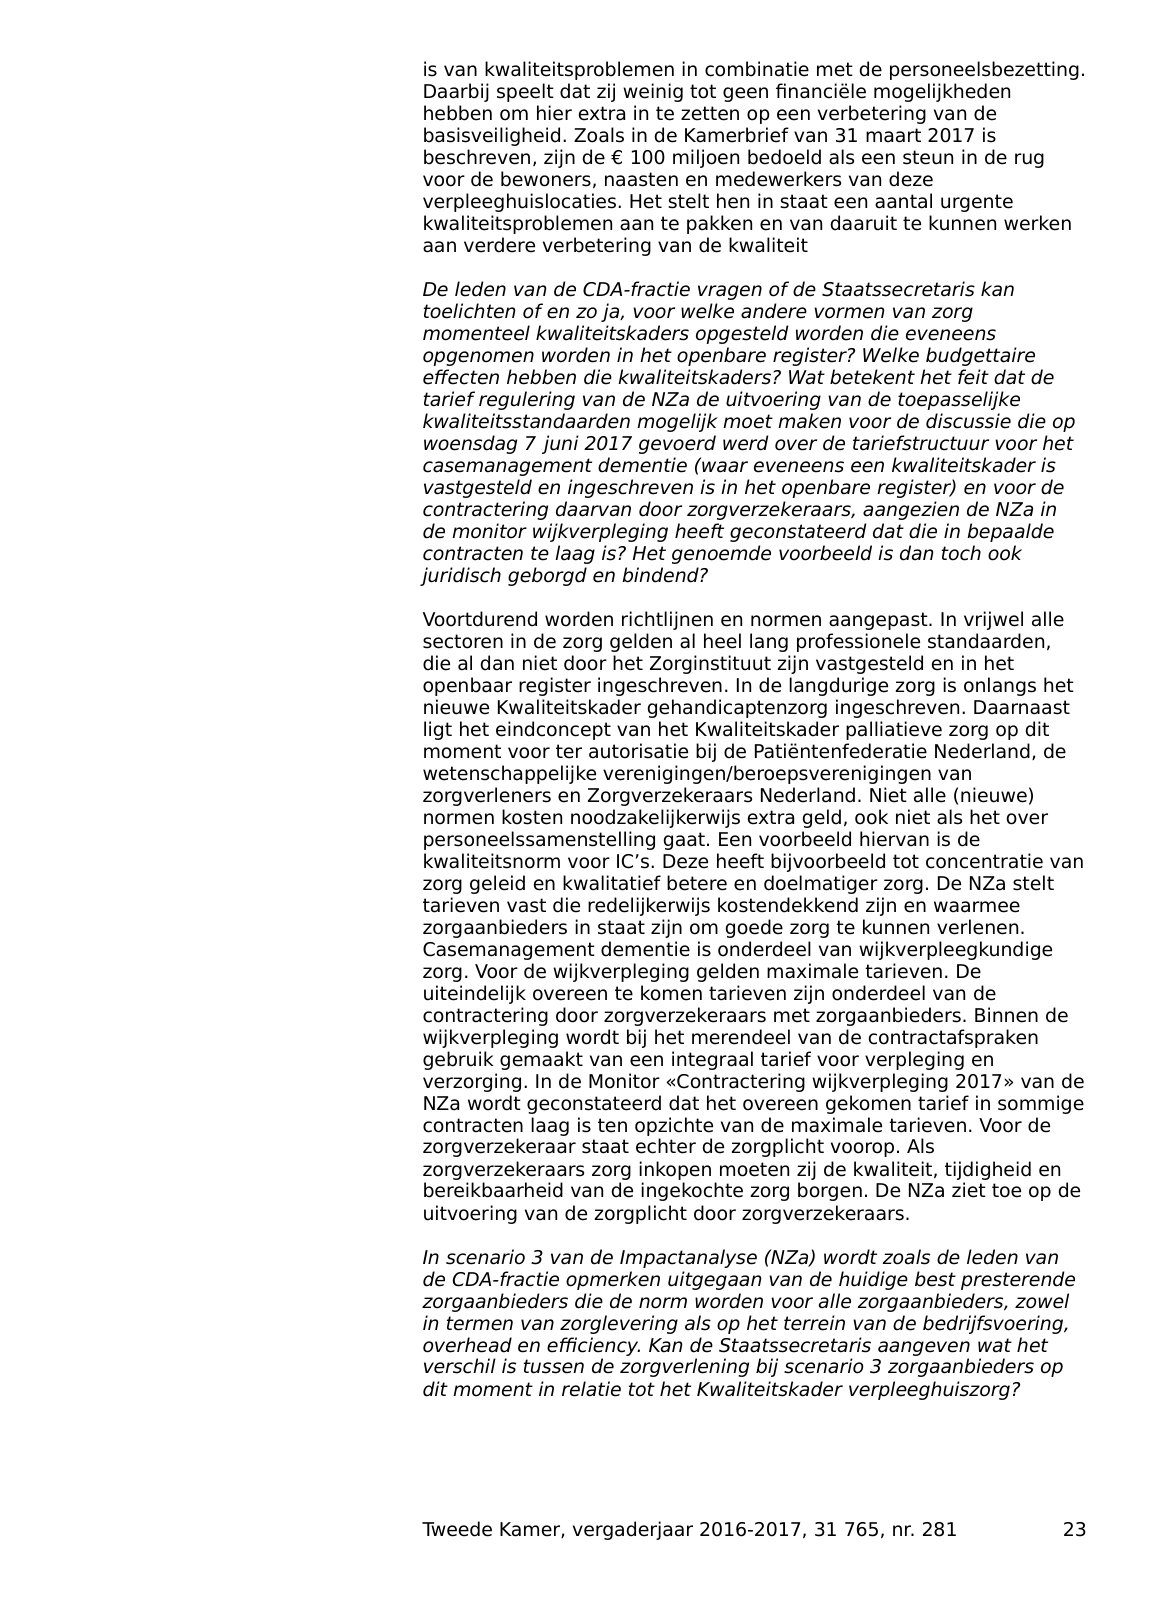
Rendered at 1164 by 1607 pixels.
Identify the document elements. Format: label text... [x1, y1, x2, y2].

text Voortdurend worden richtlijnen en normen aangepast. In vrijwel alle sectoren in de zorg gelden al heel lang professionele standaarden, die al dan niet door het Zorginstituut zijn vastgesteld en in het openbaar register ingeschreven. In de langdurige zorg is onlangs het nieuwe Kwaliteitskader gehandicaptenzorg ingeschreven. Daarnaast ligt het eindconcept van het Kwaliteitskader palliatieve zorg op dit moment voor ter autorisatie bij de Patiëntenfederatie Nederland, de wetenschappelijke verenigingen/beroepsverenigingen van zorgverleners en Zorgverzekeraars Nederland. Niet alle (nieuwe) normen kosten noodzakelijkerwijs extra geld, ook niet als het over personeelssamenstelling gaat. Een voorbeeld hiervan is de kwaliteitsnorm voor IC’s. Deze heeft bijvoorbeeld tot concentratie van zorg geleid en kwalitatief betere en doelmatiger zorg. De NZa stelt tarieven vast die redelijkerwijs kostendekkend zijn en waarmee zorgaanbieders in staat zijn om goede zorg te kunnen verlenen. Casemanagement dementie is onderdeel van wijkverpleegkundige zorg. Voor de wijkverpleging gelden maximale tarieven. De uiteindelijk overeen te komen tarieven zijn onderdeel van de contractering door zorgverzekeraars met zorgaanbieders. Binnen de wijkverpleging wordt bij het merendeel van de contractafspraken gebruik gemaakt van een integraal tarief voor verpleging en verzorging. In de Monitor «Contractering wijkverpleging 2017» van de NZa wordt geconstateerd dat het overeen gekomen tarief in sommige contracten laag is ten opzichte van de maximale tarieven. Voor de zorgverzekeraar staat echter de zorgplicht voorop. Als zorgverzekeraars zorg inkopen moeten zij de kwaliteit, tijdigheid en bereikbaarheid van de ingekochte zorg borgen. De NZa ziet toe op de uitvoering van de zorgplicht door zorgverzekeraars. [422, 609, 1087, 1224]
text is van kwaliteitsproblemen in combinatie met de personeelsbezetting. Daarbij speelt dat zij weinig tot geen financiële mogelijkheden hebben om hier extra in te zetten op een verbetering van de basisveiligheid. Zoals in de Kamerbrief van 31 maart 2017 is beschreven, zijn de € 100 miljoen bedoeld als een steun in de rug voor de bewoners, naasten en medewerkers van deze verpleeghuislocaties. Het stelt hen in staat een aantal urgente kwaliteitsproblemen aan te pakken en van daaruit te kunnen werken aan verdere verbetering van de kwaliteit [422, 59, 1087, 257]
text In scenario 3 van de Impactanalyse (NZa) wordt zoals de leden van de CDA-fractie opmerken uitgegaan van de huidige best presterende zorgaanbieders die de norm worden voor alle zorgaanbieders, zowel in termen van zorglevering als op het terrein van de bedrijfsvoering, overhead en efficiency. Kan de Staatssecretaris aangeven wat het verschil is tussen de zorgverlening bij scenario 3 zorgaanbieders op dit moment in relatie tot het Kwaliteitskader verpleeghuiszorg? [422, 1247, 1087, 1400]
text De leden van de CDA-fractie vragen of de Staatssecretaris kan toelichten of en zo ja, voor welke andere vormen van zorg momenteel kwaliteitskaders opgesteld worden die eveneens opgenomen worden in het openbare register? Welke budgettaire effecten hebben die kwaliteitskaders? Wat betekent het feit dat de tarief regulering van de NZa de uitvoering van de toepasselijke kwaliteitsstandaarden mogelijk moet maken voor de discussie die op woensdag 7 juni 2017 gevoerd werd over de tariefstructuur voor het casemanagement dementie (waar eveneens een kwaliteitskader is vastgesteld en ingeschreven is in het openbare register) en voor de contractering daarvan door zorgverzekeraars, aangezien de NZa in de monitor wijkverpleging heeft geconstateerd dat die in bepaalde contracten te laag is? Het genoemde voorbeeld is dan toch ook juridisch geborgd en bindend? [422, 279, 1087, 587]
